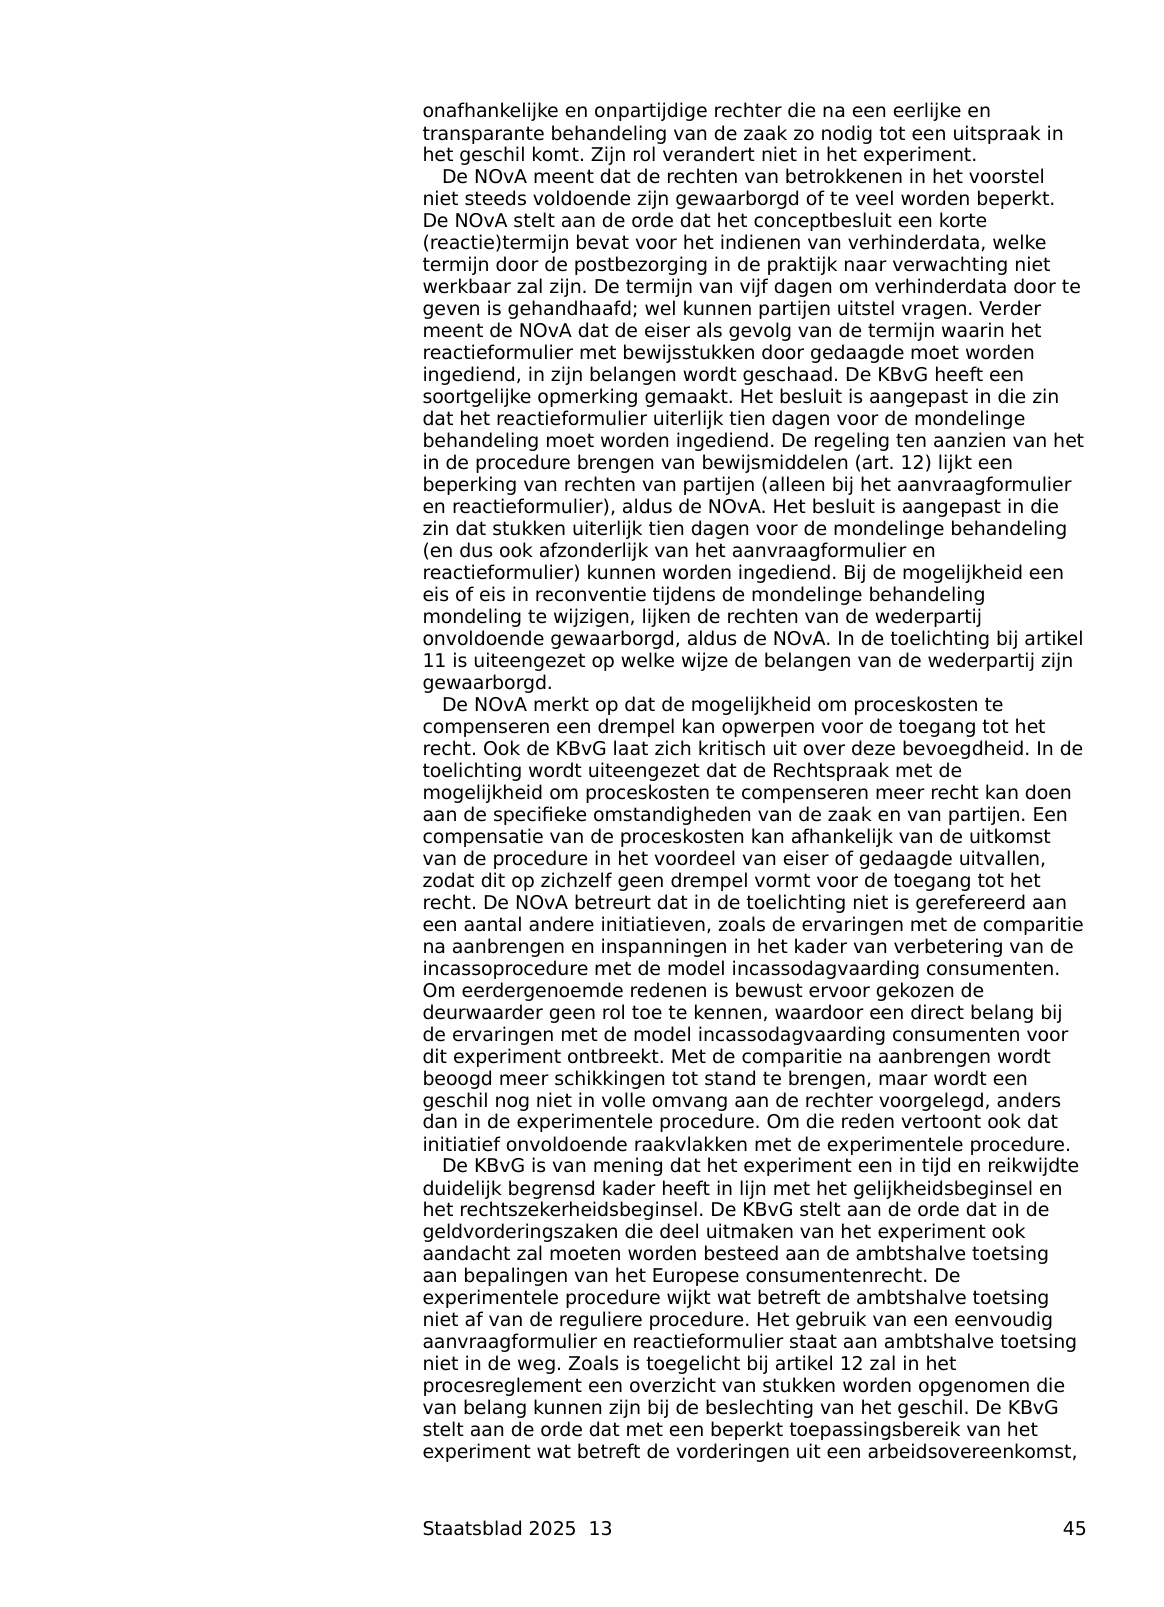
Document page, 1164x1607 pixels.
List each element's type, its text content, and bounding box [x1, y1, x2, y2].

text De KBvG is van mening dat het experiment een in tijd en reikwijdte duidelijk begrensd kader heeft in lijn met het gelijkheidsbeginsel en het rechtszekerheidsbeginsel. De KBvG stelt aan de orde dat in de geldvorderingszaken die deel uitmaken van het experiment ook aandacht zal moeten worden besteed aan de ambtshalve toetsing aan bepalingen van het Europese consumentenrecht. De experimentele procedure wijkt wat betreft de ambtshalve toetsing niet af van de reguliere procedure. Het gebruik van een eenvoudig aanvraagformulier en reactieformulier staat aan ambtshalve toetsing niet in de weg. Zoals is toegelicht bij artikel 12 zal in het procesreglement een overzicht van stukken worden opgenomen die van belang kunnen zijn bij de beslechting van het geschil. De KBvG stelt aan de orde dat met een beperkt toepassingsbereik van het experiment wat betreft de vorderingen uit een arbeidsovereenkomst, [422, 1155, 1087, 1463]
text De NOvA meent dat de rechten van betrokkenen in het voorstel niet steeds voldoende zijn gewaarborgd of te veel worden beperkt. De NOvA stelt aan de orde dat het conceptbesluit een korte (reactie)termijn bevat voor het indienen van verhinderdata, welke termijn door de postbezorging in de praktijk naar verwachting niet werkbaar zal zijn. De termijn van vijf dagen om verhinderdata door te geven is gehandhaafd; wel kunnen partijen uitstel vragen. Verder meent de NOvA dat de eiser als gevolg van de termijn waarin het reactieformulier met bewijsstukken door gedaagde moet worden ingediend, in zijn belangen wordt geschaad. De KBvG heeft een soortgelijke opmerking gemaakt. Het besluit is aangepast in die zin dat het reactieformulier uiterlijk tien dagen voor de mondelinge behandeling moet worden ingediend. De regeling ten aanzien van het in de procedure brengen van bewijsmiddelen (art. 12) lijkt een beperking van rechten van partijen (alleen bij het aanvraagformulier en reactieformulier), aldus de NOvA. Het besluit is aangepast in die zin dat stukken uiterlijk tien dagen voor de mondelinge behandeling (en dus ook afzonderlijk van het aanvraagformulier en reactieformulier) kunnen worden ingediend. Bij de mogelijkheid een eis of eis in reconventie tijdens de mondelinge behandeling mondeling te wijzigen, lijken de rechten van de wederpartij onvoldoende gewaarborgd, aldus de NOvA. In de toelichting bij artikel 11 is uiteengezet op welke wijze de belangen van de wederpartij zijn gewaarborgd. [422, 166, 1087, 694]
text De NOvA merkt op dat de mogelijkheid om proceskosten te compenseren een drempel kan opwerpen voor de toegang tot het recht. Ook de KBvG laat zich kritisch uit over deze bevoegdheid. In de toelichting wordt uiteengezet dat de Rechtspraak met de mogelijkheid om proceskosten te compenseren meer recht kan doen aan de specifieke omstandigheden van de zaak en van partijen. Een compensatie van de proceskosten kan afhankelijk van de uitkomst van de procedure in het voordeel van eiser of gedaagde uitvallen, zodat dit op zichzelf geen drempel vormt voor de toegang tot het recht. De NOvA betreurt dat in de toelichting niet is gerefereerd aan een aantal andere initiatieven, zoals de ervaringen met de comparitie na aanbrengen en inspanningen in het kader van verbetering van de incassoprocedure met de model incassodagvaarding consumenten. Om eerdergenoemde redenen is bewust ervoor gekozen de deurwaarder geen rol toe te kennen, waardoor een direct belang bij de ervaringen met de model incassodagvaarding consumenten voor dit experiment ontbreekt. Met de comparitie na aanbrengen wordt beoogd meer schikkingen tot stand te brengen, maar wordt een geschil nog niet in volle omvang aan de rechter voorgelegd, anders dan in de experimentele procedure. Om die reden vertoont ook dat initiatief onvoldoende raakvlakken met de experimentele procedure. [422, 694, 1087, 1155]
text onafhankelijke en onpartijdige rechter die na een eerlijke en transparante behandeling van de zaak zo nodig tot een uitspraak in het geschil komt. Zijn rol verandert niet in het experiment. [422, 100, 1087, 166]
